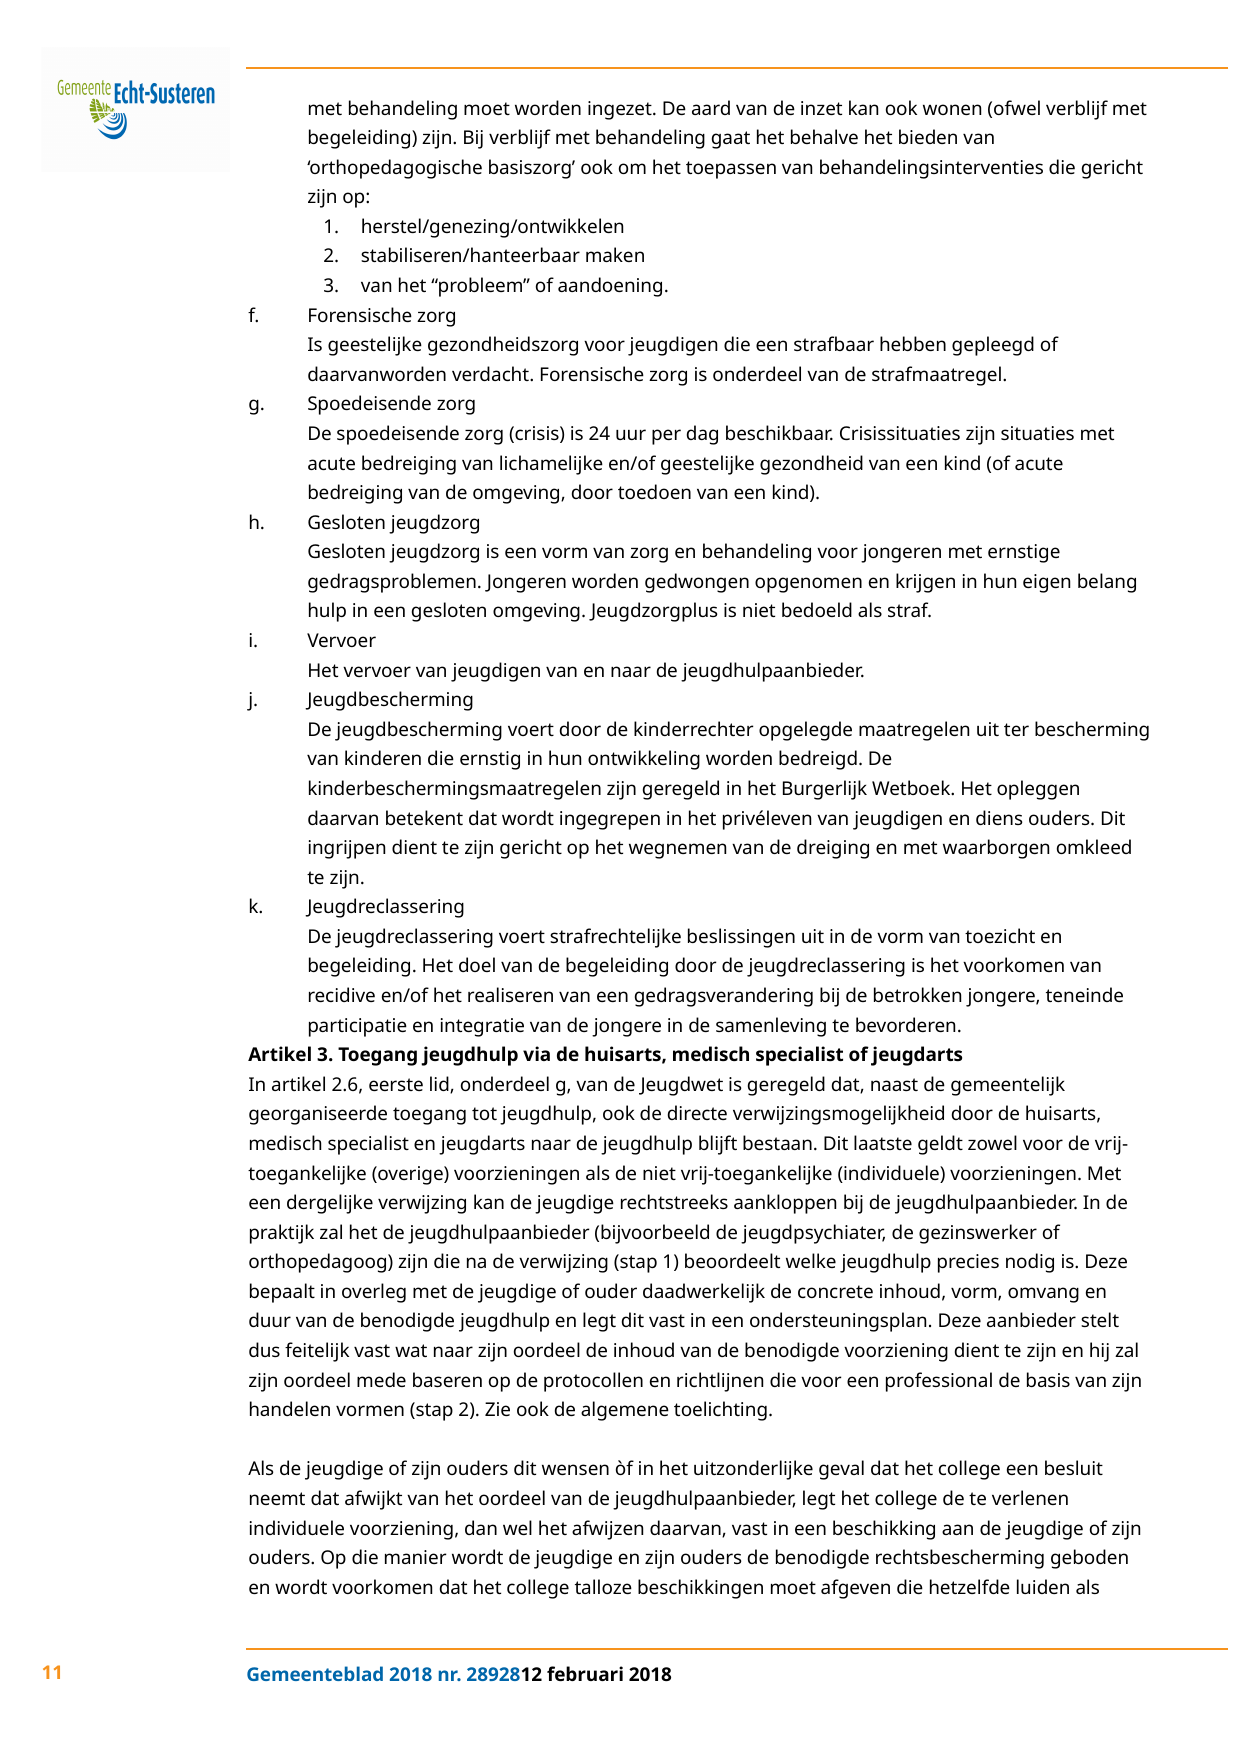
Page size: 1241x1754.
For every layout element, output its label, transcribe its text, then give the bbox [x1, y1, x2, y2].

list Vervoer [248, 627, 1152, 653]
list Is geestelijke gezondheidszorg voor jeugdigen die een strafbaar hebben gepleegd of daarvanworden verdacht. Forensische zorg is onderdeel van de strafmaatregel. [248, 331, 1152, 387]
list Forensische zorg [248, 302, 1152, 328]
list Jeugdreclassering [248, 893, 1152, 919]
list stabiliseren/hanteerbaar maken [323, 243, 1152, 268]
picture [41, 47, 231, 172]
list De jeugdbescherming voert door de kinderrechter opgelegde maatregelen uit ter bescherming van kinderen die ernstig in hun ontwikkeling worden bedreigd. De kinderbeschermingsmaatregelen zijn geregeld in het Burgerlijk Wetboek. Het opleggen daarvan betekent dat wordt ingegrepen in het privéleven van jeugdigen en diens ouders. Dit ingrijpen dient te zijn gericht op het wegnemen van de dreiging en met waarborgen omkleed te zijn. [248, 716, 1152, 890]
list De spoedeisende zorg (crisis) is 24 uur per dag beschikbaar. Crisissituaties zijn situaties met acute bedreiging van lichamelijke en/of geestelijke gezondheid van een kind (of acute bedreiging van de omgeving, door toedoen van een kind). [248, 420, 1152, 505]
list met behandeling moet worden ingezet. De aard van de inzet kan ook wonen (ofwel verblijf met begeleiding) zijn. Bij verblijf met behandeling gaat het behalve het bieden van ‘orthopedagogische basiszorg’ ook om het toepassen van behandelingsinterventies die gericht zijn op: [248, 95, 1152, 209]
list De jeugdreclassering voert strafrechtelijke beslissingen uit in de vorm van toezicht en begeleiding. Het doel van de begeleiding door de jeugdreclassering is het voorkomen van recidive en/of het realiseren van een gedragsverandering bij de betrokken jongere, teneinde participatie en integratie van de jongere in de samenleving te bevorderen. [248, 923, 1152, 1038]
list herstel/genezing/ontwikkelen [323, 213, 1152, 239]
list van het “probleem” of aandoening. [323, 272, 1152, 298]
text In artikel 2.6, eerste lid, onderdeel g, van de Jeugdwet is geregeld dat, naast de gemeentelijk georganiseerde toegang tot jeugdhulp, ook de directe verwijzingsmogelijkheid door de huisarts, medisch specialist en jeugdarts naar de jeugdhulp blijft bestaan. Dit laatste geldt zowel voor de vrij-toegankelijke (overige) voorzieningen als de niet vrij-toegankelijke (individuele) voorzieningen. Met een dergelijke verwijzing kan de jeugdige rechtstreeks aankloppen bij de jeugdhulpaanbieder. In de praktijk zal het de jeugdhulpaanbieder (bijvoorbeeld de jeugdpsychiater, de gezinswerker of orthopedagoog) zijn die na de verwijzing (stap 1) beoordeelt welke jeugdhulp precies nodig is. Deze bepaalt in overleg met de jeugdige of ouder daadwerkelijk de concrete inhoud, vorm, omvang en duur van de benodigde jeugdhulp en legt dit vast in een ondersteuningsplan. Deze aanbieder stelt dus feitelijk vast wat naar zijn oordeel de inhoud van de benodigde voorziening dient te zijn en hij zal zijn oordeel mede baseren op de protocollen en richtlijnen die voor een professional de basis van zijn handelen vormen (stap 2). Zie ook de algemene toelichting. [248, 1071, 1152, 1422]
list Gesloten jeugdzorg [248, 509, 1152, 535]
list Spoedeisende zorg [248, 391, 1152, 416]
list Jeugdbescherming [248, 686, 1152, 712]
text Artikel 3. Toegang jeugdhulp via de huisarts, medisch specialist of jeugdarts [248, 1041, 1152, 1067]
list Gesloten jeugdzorg is een vorm van zorg en behandeling voor jongeren met ernstige gedragsproblemen. Jongeren worden gedwongen opgenomen en krijgen in hun eigen belang hulp in een gesloten omgeving. Jeugdzorgplus is niet bedoeld als straf. [248, 538, 1152, 623]
list Het vervoer van jeugdigen van en naar de jeugdhulpaanbieder. [248, 657, 1152, 683]
text Als de jeugdige of zijn ouders dit wensen òf in het uitzonderlijke geval dat het college een besluit neemt dat afwijkt van het oordeel van de jeugdhulpaanbieder, legt het college de te verlenen individuele voorziening, dan wel het afwijzen daarvan, vast in een beschikking aan de jeugdige of zijn ouders. Op die manier wordt de jeugdige en zijn ouders de benodigde rechtsbescherming geboden en wordt voorkomen dat het college talloze beschikkingen moet afgeven die hetzelfde luiden als [248, 1456, 1152, 1600]
